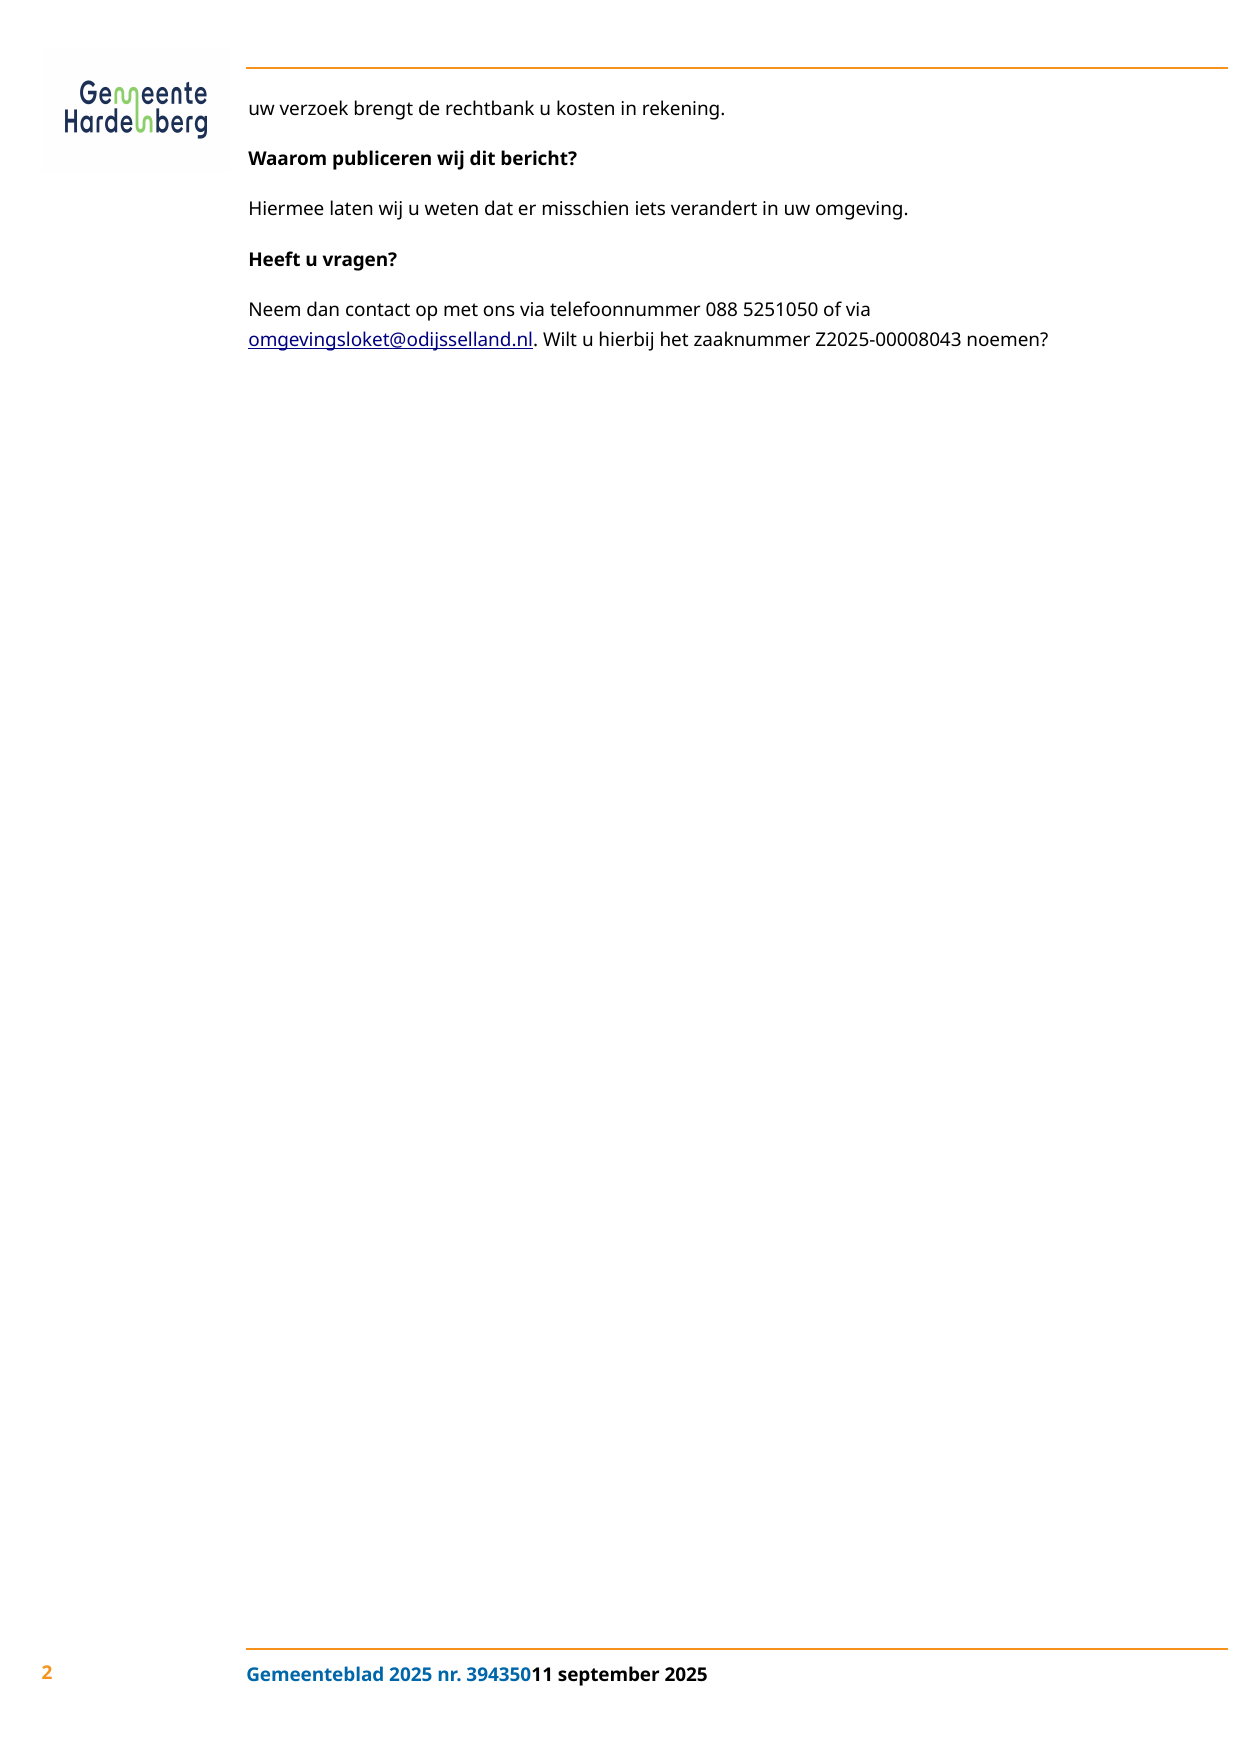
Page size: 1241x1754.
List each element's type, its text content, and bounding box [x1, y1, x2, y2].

picture [41, 47, 231, 172]
text Neem dan contact op met ons via telefoonnummer 088 5251050 of via omgevingsloket@odijsselland.nl. Wilt u hierbij het zaaknummer Z2025-00008043 noemen? [248, 296, 1152, 352]
text Hiermee laten wij u weten dat er misschien iets verandert in uw omgeving. [248, 196, 1152, 221]
text Heeft u vragen? [248, 246, 1152, 272]
text uw verzoek brengt de rechtbank u kosten in rekening. [248, 95, 1152, 121]
text Waarom publiceren wij dit bericht? [248, 145, 1152, 171]
